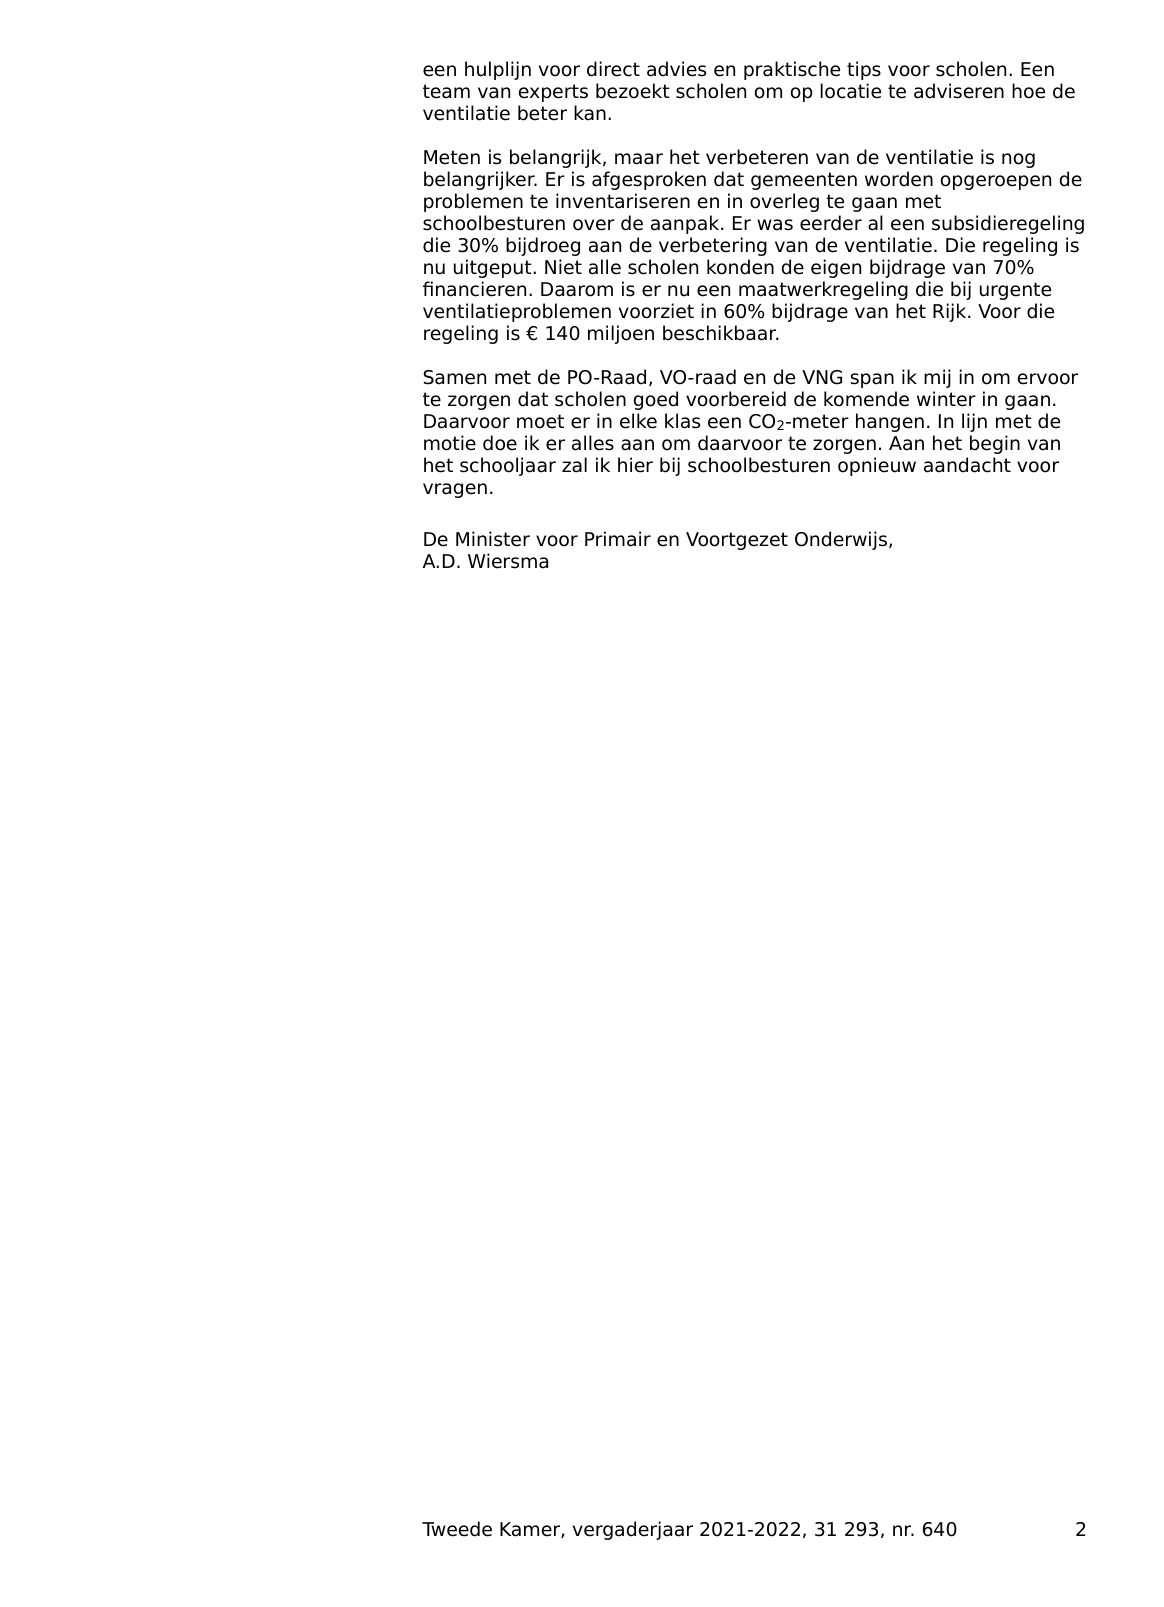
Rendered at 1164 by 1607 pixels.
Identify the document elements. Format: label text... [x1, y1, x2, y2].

text een hulplijn voor direct advies en praktische tips voor scholen. Een team van experts bezoekt scholen om op locatie te adviseren hoe de ventilatie beter kan. [422, 59, 1087, 125]
text De Minister voor Primair en Voortgezet Onderwijs, A.D. Wiersma [422, 529, 1087, 573]
text Meten is belangrijk, maar het verbeteren van de ventilatie is nog belangrijker. Er is afgesproken dat gemeenten worden opgeroepen de problemen te inventariseren en in overleg te gaan met schoolbesturen over de aanpak. Er was eerder al een subsidieregeling die 30% bijdroeg aan de verbetering van de ventilatie. Die regeling is nu uitgeput. Niet alle scholen konden de eigen bijdrage van 70% financieren. Daarom is er nu een maatwerkregeling die bij urgente ventilatieproblemen voorziet in 60% bijdrage van het Rijk. Voor die regeling is € 140 miljoen beschikbaar. [422, 147, 1087, 345]
text Samen met de PO-Raad, VO-raad en de VNG span ik mij in om ervoor te zorgen dat scholen goed voorbereid de komende winter in gaan. Daarvoor moet er in elke klas een CO2-meter hangen. In lijn met de motie doe ik er alles aan om daarvoor te zorgen. Aan het begin van het schooljaar zal ik hier bij schoolbesturen opnieuw aandacht voor vragen. [422, 367, 1087, 499]
